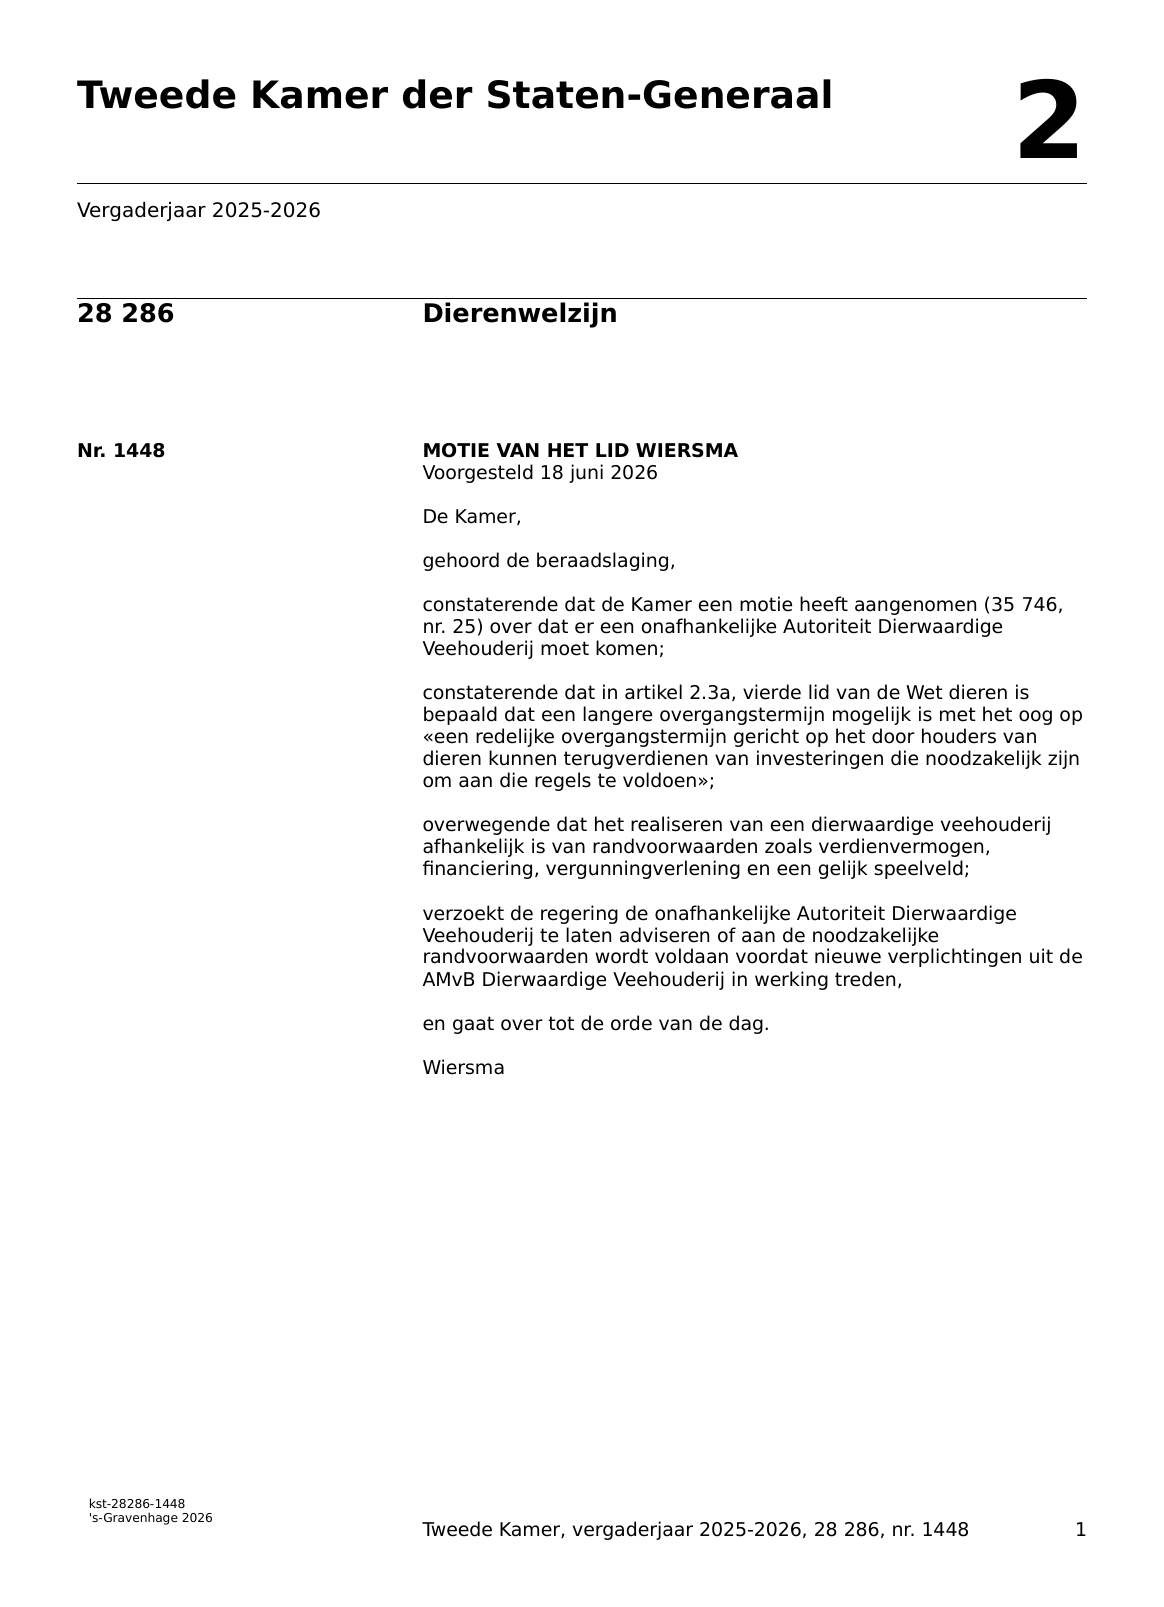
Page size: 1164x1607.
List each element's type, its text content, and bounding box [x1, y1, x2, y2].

text verzoekt de regering de onafhankelijke Autoriteit Dierwaardige Veehouderij te laten adviseren of aan de noodzakelijke randvoorwaarden wordt voldaan voordat nieuwe verplichtingen uit de AMvB Dierwaardige Veehouderij in werking treden, [422, 902, 1087, 990]
text De Kamer, [422, 506, 1087, 528]
table_cell Vergaderjaar 2025-2026 [77, 184, 1087, 298]
text constaterende dat de Kamer een motie heeft aangenomen (35 746, nr. 25) over dat er een onafhankelijke Autoriteit Dierwaardige Veehouderij moet komen; [422, 594, 1087, 660]
table_header Tweede Kamer der Staten-Generaal [77, 59, 886, 183]
subtitle 28 286 Dierenwelzijn [77, 299, 1087, 329]
text en gaat over tot de orde van de dag. [422, 1013, 1087, 1034]
table_header 2 [886, 59, 1087, 183]
text Wiersma [422, 1057, 1087, 1079]
text overwegende dat het realiseren van een dierwaardige veehouderij afhankelijk is van randvoorwaarden zoals verdienvermogen, financiering, vergunningverlening en een gelijk speelveld; [422, 814, 1087, 880]
text gehoord de beraadslaging, [422, 550, 1087, 572]
text kst-28286-1448 [88, 1497, 323, 1511]
subtitle Nr. 1448 MOTIE VAN HET LID WIERSMA [77, 440, 1087, 462]
text constaterende dat in artikel 2.3a, vierde lid van de Wet dieren is bepaald dat een langere overgangstermijn mogelijk is met het oog op «een redelijke overgangstermijn gericht op het door houders van dieren kunnen terugverdienen van investeringen die noodzakelijk zijn om aan die regels te voldoen»; [422, 682, 1087, 792]
text 's-Gravenhage 2026 [88, 1511, 323, 1525]
text Voorgesteld 18 juni 2026 [422, 462, 1087, 484]
